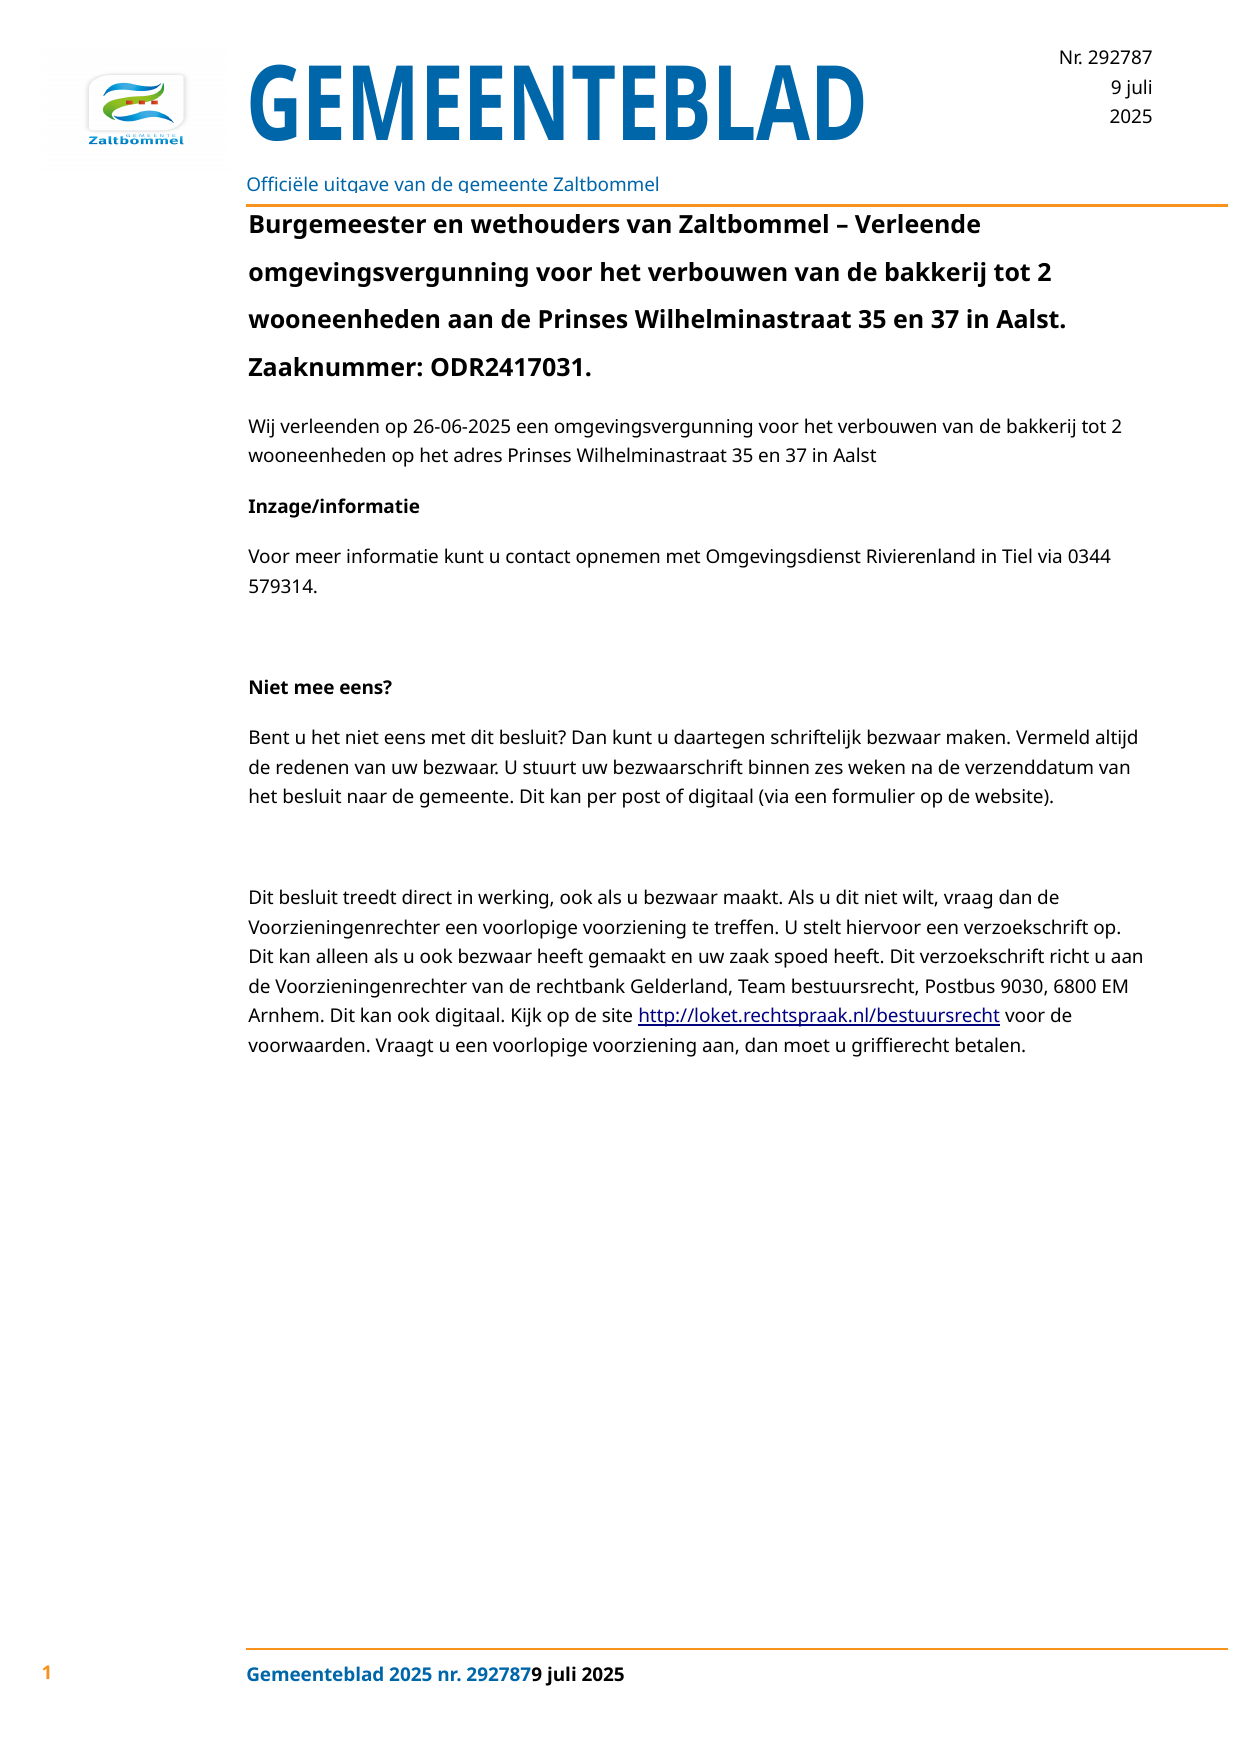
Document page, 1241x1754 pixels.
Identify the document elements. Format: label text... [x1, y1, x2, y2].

text Inzage/informatie [248, 493, 1152, 519]
text Burgemeester en wethouders van Zaltbommel – Verleende omgevingsvergunning voor het verbouwen van de bakkerij tot 2 wooneenheden aan de Prinses Wilhelminastraat 35 en 37 in Aalst. Zaaknummer: ODR2417031. [248, 207, 1152, 384]
text Dit besluit treedt direct in werking, ook als u bezwaar maakt. Als u dit niet wilt, vraag dan de Voorzieningenrechter een voorlopige voorziening te treffen. U stelt hiervoor een verzoekschrift op. Dit kan alleen als u ook bezwaar heeft gemaakt en uw zaak spoed heeft. Dit verzoekschrift richt u aan de Voorzieningenrechter van de rechtbank Gelderland, Team bestuursrecht, Postbus 9030, 6800 EM Arnhem. Dit kan ook digitaal. Kijk op de site http://loket.rechtspraak.nl/bestuursrecht voor de voorwaarden. Vraagt u een voorlopige voorziening aan, dan moet u griffierecht betalen. [248, 884, 1152, 1058]
text Bent u het niet eens met dit besluit? Dan kunt u daartegen schriftelijk bezwaar maken. Vermeld altijd de redenen van uw bezwaar. U stuurt uw bezwaarschrift binnen zes weken na de verzenddatum van het besluit naar de gemeente. Dit kan per post of digitaal (via een formulier op de website). [248, 724, 1152, 809]
text Wij verleenden op 26-06-2025 een omgevingsvergunning voor het verbouwen van de bakkerij tot 2 wooneenheden op het adres Prinses Wilhelminastraat 35 en 37 in Aalst [248, 413, 1152, 468]
text Niet mee eens? [248, 674, 1152, 700]
text Voor meer informatie kunt u contact opnemen met Omgevingsdienst Rivierenland in Tiel via 0344 579314. [248, 543, 1152, 599]
picture [41, 47, 231, 172]
